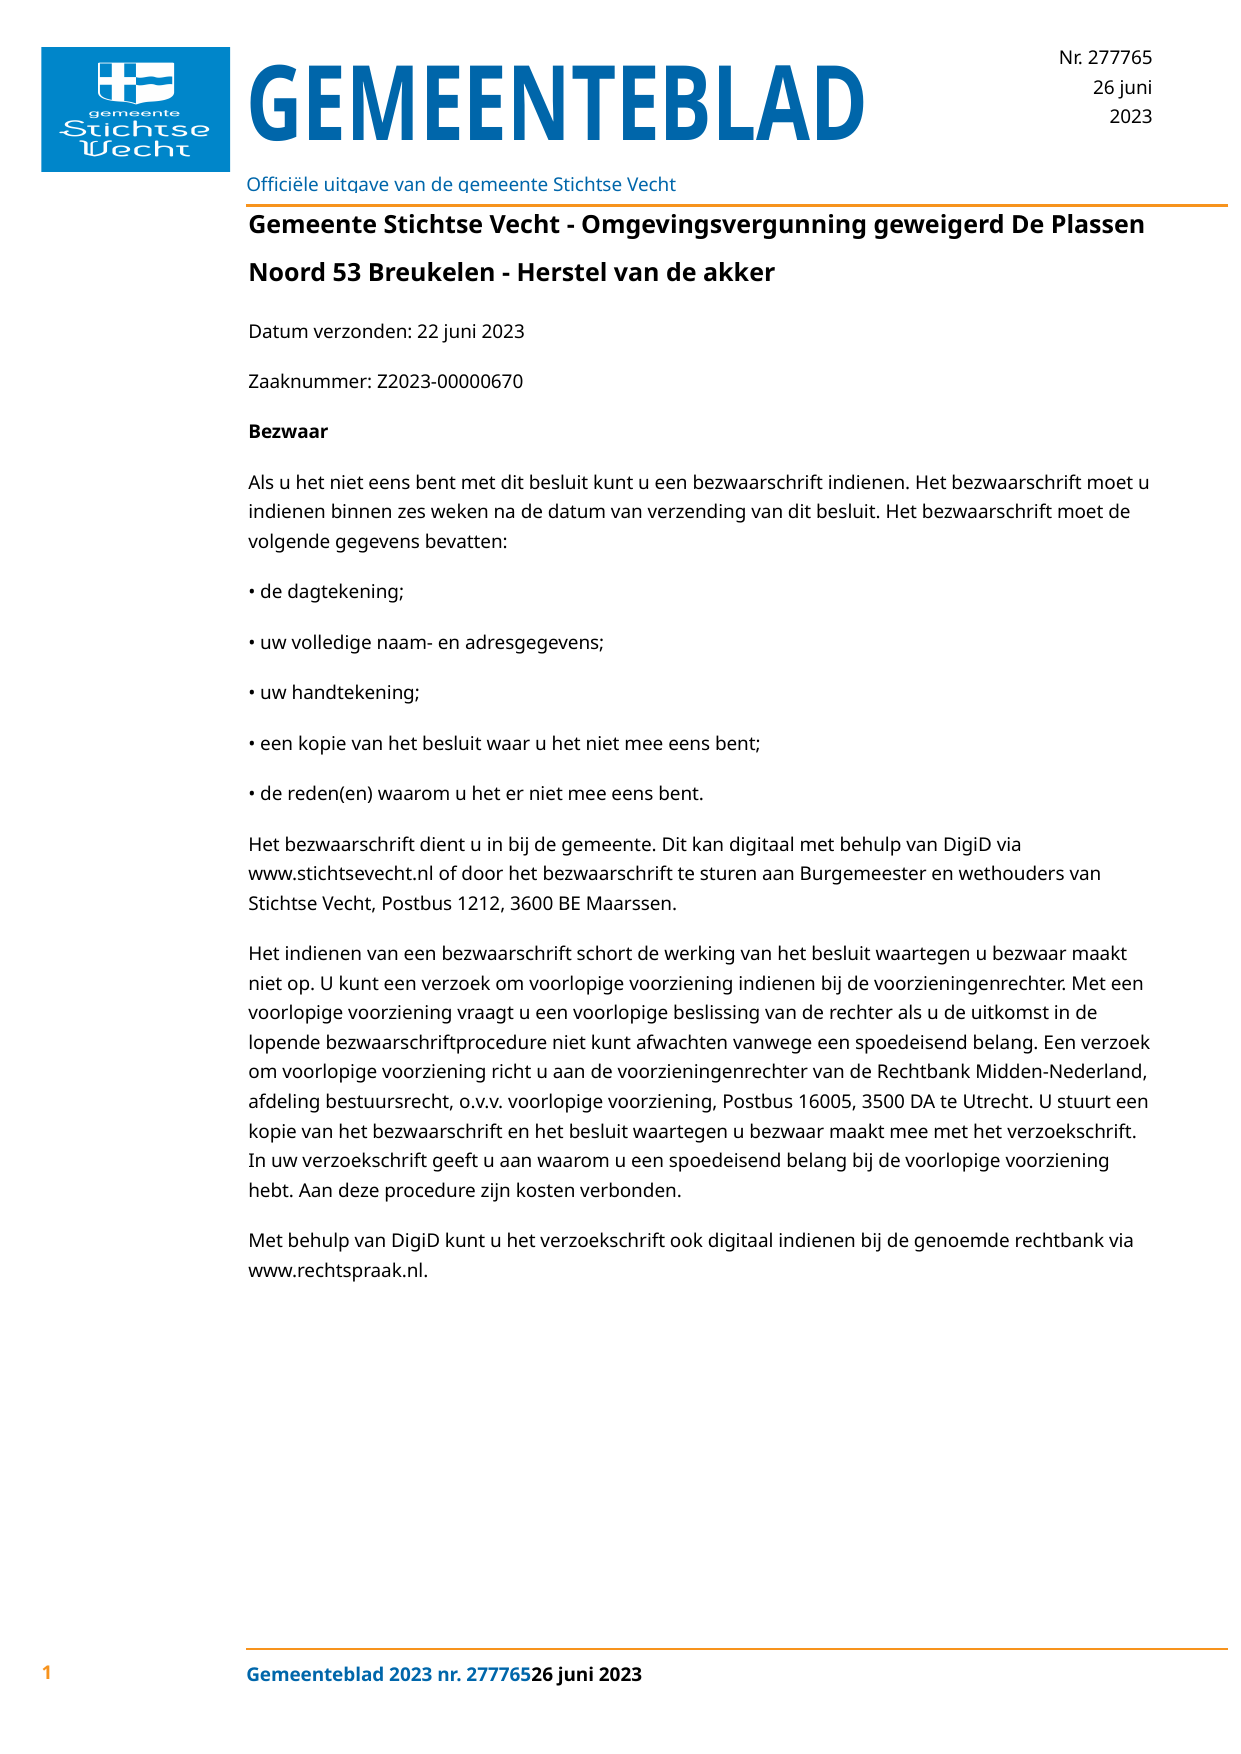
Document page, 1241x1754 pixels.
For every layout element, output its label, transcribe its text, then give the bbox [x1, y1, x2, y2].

text • de reden(en) waarom u het er niet mee eens bent. [248, 780, 1152, 806]
text Het indienen van een bezwaarschrift schort de werking van het besluit waartegen u bezwaar maakt niet op. U kunt een verzoek om voorlopige voorziening indienen bij de voorzieningenrechter. Met een voorlopige voorziening vraagt u een voorlopige beslissing van de rechter als u de uitkomst in de lopende bezwaarschriftprocedure niet kunt afwachten vanwege een spoedeisend belang. Een verzoek om voorlopige voorziening richt u aan de voorzieningenrechter van de Rechtbank Midden-Nederland, afdeling bestuursrecht, o.v.v. voorlopige voorziening, Postbus 16005, 3500 DA te Utrecht. U stuurt een kopie van het bezwaarschrift en het besluit waartegen u bezwaar maakt mee met het verzoekschrift. In uw verzoekschrift geeft u aan waarom u een spoedeisend belang bij de voorlopige voorziening hebt. Aan deze procedure zijn kosten verbonden. [248, 940, 1152, 1203]
text Het bezwaarschrift dient u in bij de gemeente. Dit kan digitaal met behulp van DigiD via www.stichtsevecht.nl of door het bezwaarschrift te sturen aan Burgemeester en wethouders van Stichtse Vecht, Postbus 1212, 3600 BE Maarssen. [248, 831, 1152, 916]
text • uw volledige naam- en adresgegevens; [248, 629, 1152, 655]
text Bezwaar [248, 419, 1152, 444]
text Met behulp van DigiD kunt u het verzoekschrift ook digitaal indienen bij de genoemde rechtbank via www.rechtspraak.nl. [248, 1227, 1152, 1283]
text • de dagtekening; [248, 579, 1152, 604]
text Als u het niet eens bent met dit besluit kunt u een bezwaarschrift indienen. Het bezwaarschrift moet u indienen binnen zes weken na de datum van verzending van dit besluit. Het bezwaarschrift moet de volgende gegevens bevatten: [248, 469, 1152, 554]
picture [99, 63, 135, 101]
text • een kopie van het besluit waar u het niet mee eens bent; [248, 730, 1152, 756]
text Gemeente Stichtse Vecht - Omgevingsvergunning geweigerd De Plassen Noord 53 Breukelen - Herstel van de akker [248, 207, 1152, 288]
picture [137, 63, 174, 103]
text Zaaknummer: Z2023-00000670 [248, 368, 1152, 394]
text Datum verzonden: 22 juni 2023 [248, 318, 1152, 344]
text • uw handtekening; [248, 679, 1152, 705]
